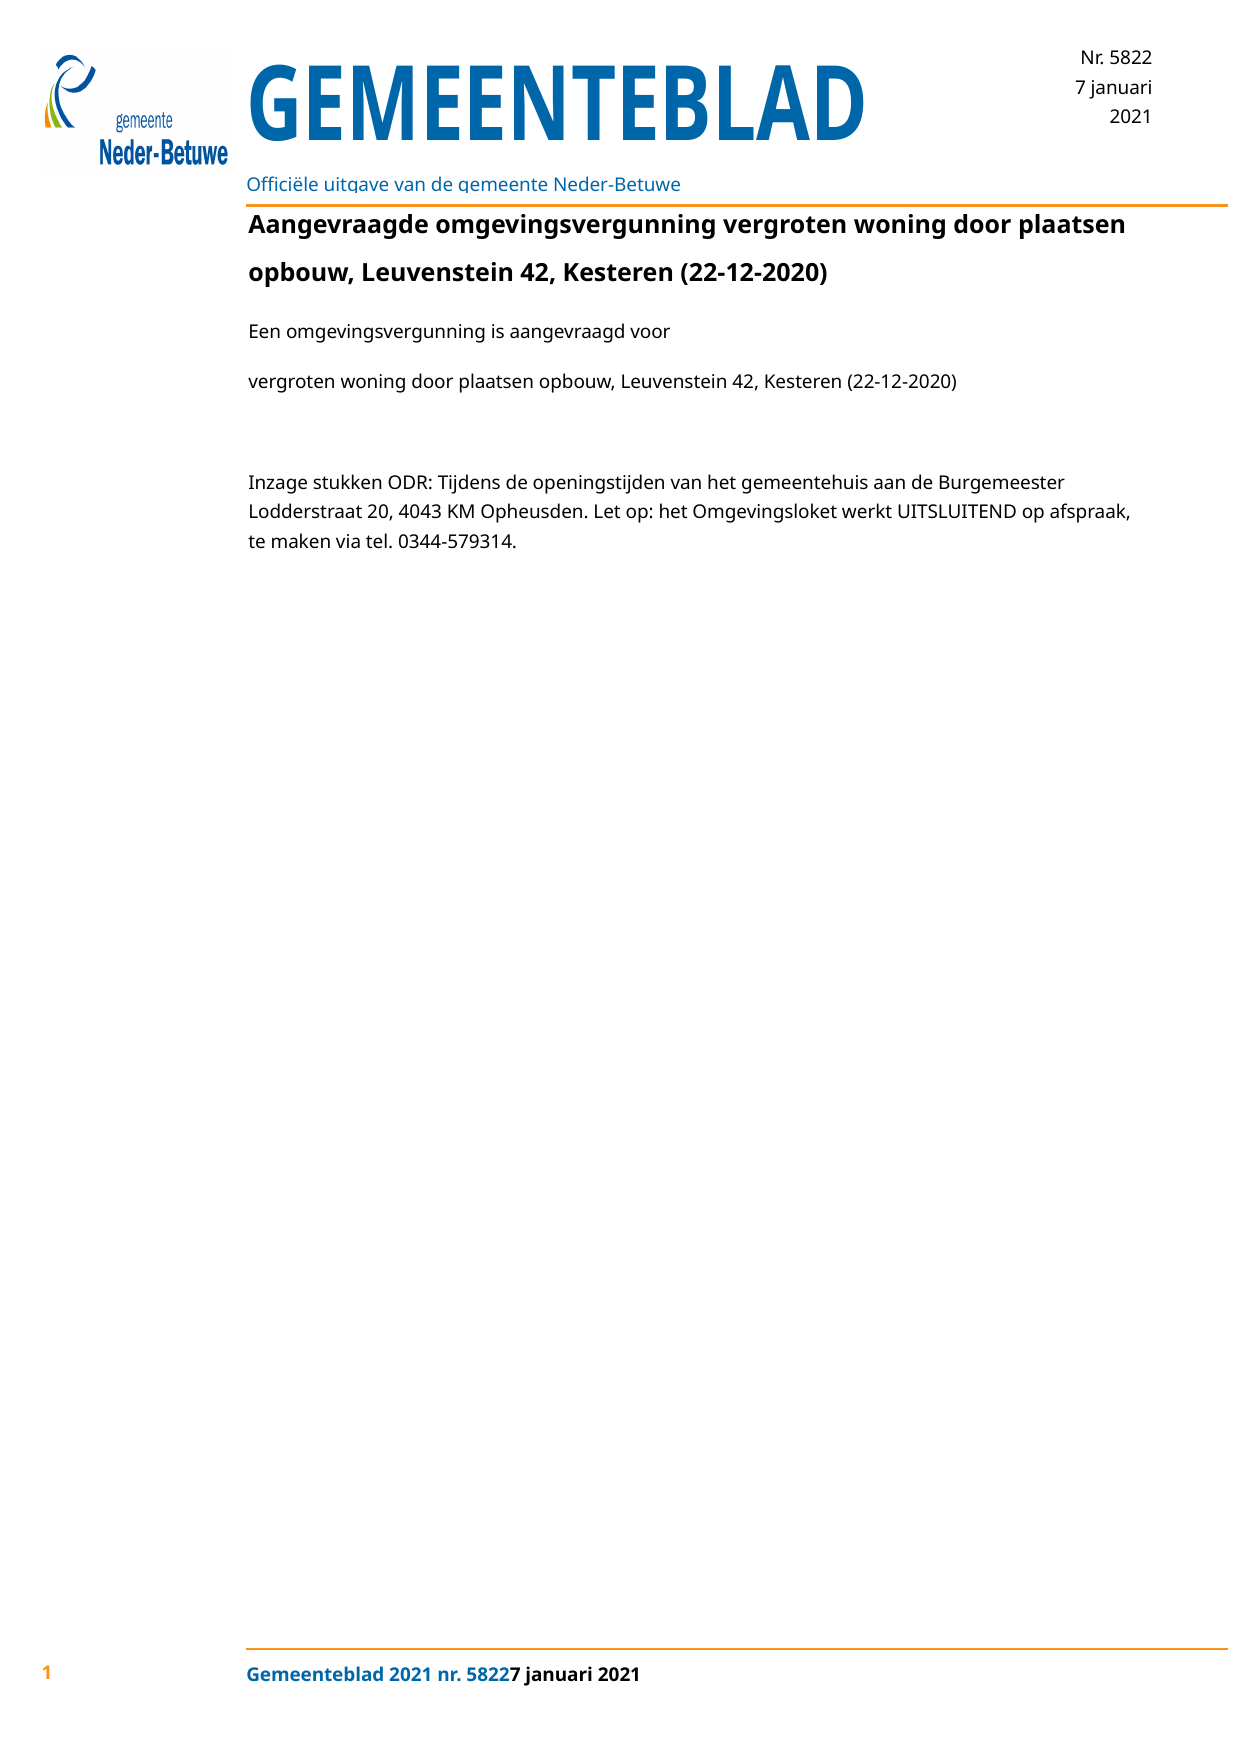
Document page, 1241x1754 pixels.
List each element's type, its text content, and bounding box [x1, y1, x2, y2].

text Aangevraagde omgevingsvergunning vergroten woning door plaatsen opbouw, Leuvenstein 42, Kesteren (22-12-2020) [248, 207, 1152, 288]
picture [41, 47, 231, 172]
text Een omgevingsvergunning is aangevraagd voor [248, 318, 1152, 344]
text Inzage stukken ODR: Tijdens de openingstijden van het gemeentehuis aan de Burgemeester Lodderstraat 20, 4043 KM Opheusden. Let op: het Omgevingsloket werkt UITSLUITEND op afspraak, te maken via tel. 0344-579314. [248, 469, 1152, 554]
text vergroten woning door plaatsen opbouw, Leuvenstein 42, Kesteren (22-12-2020) [248, 368, 1152, 394]
